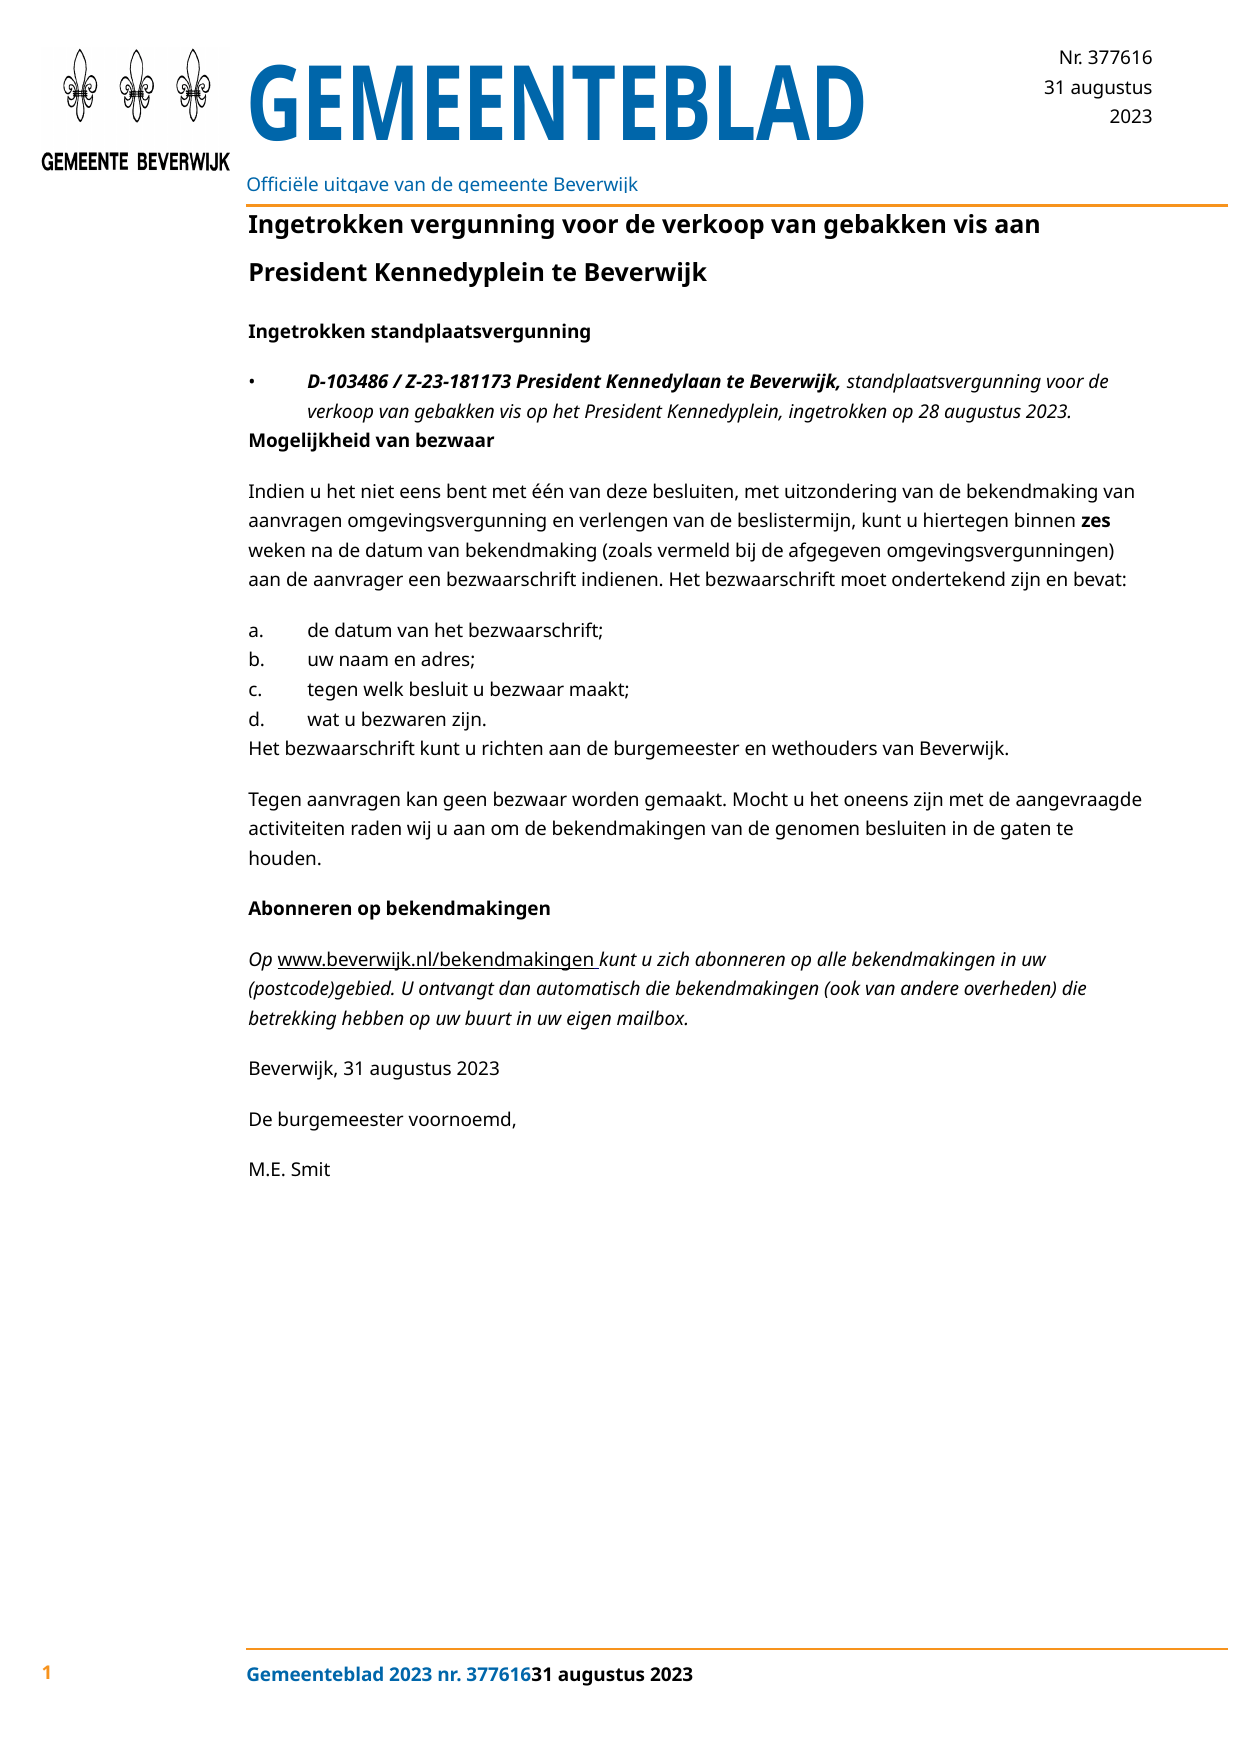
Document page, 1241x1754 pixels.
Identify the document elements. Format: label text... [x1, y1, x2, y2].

list uw naam en adres; [248, 647, 1152, 672]
text Het bezwaarschrift kunt u richten aan de burgemeester en wethouders van Beverwijk. [248, 735, 1152, 761]
text Beverwijk, 31 augustus 2023 [248, 1055, 1152, 1081]
text Indien u het niet eens bent met één van deze besluiten, met uitzondering van de bekendmaking van aanvragen omgevingsvergunning en verlengen van de beslistermijn, kunt u hiertegen binnen zes weken na de datum van bekendmaking (zoals vermeld bij de afgegeven omgevingsvergunningen) aan de aanvrager een bezwaarschrift indienen. Het bezwaarschrift moet ondertekend zijn en bevat: [248, 478, 1152, 592]
list de datum van het bezwaarschrift; [248, 617, 1152, 643]
list tegen welk besluit u bezwaar maakt; [248, 676, 1152, 702]
list D-103486 / Z-23-181173 President Kennedylaan te Beverwijk, standplaatsvergunning voor de verkoop van gebakken vis op het President Kennedyplein, ingetrokken op 28 augustus 2023. [248, 368, 1152, 424]
picture [41, 47, 231, 172]
text Mogelijkheid van bezwaar [248, 427, 1152, 453]
text Ingetrokken vergunning voor de verkoop van gebakken vis aan President Kennedyplein te Beverwijk [248, 207, 1152, 288]
text De burgemeester voornoemd, [248, 1106, 1152, 1132]
text Ingetrokken standplaatsvergunning [248, 318, 1152, 344]
text M.E. Smit [248, 1156, 1152, 1182]
text Abonneren op bekendmakingen [248, 895, 1152, 921]
list wat u bezwaren zijn. [248, 706, 1152, 732]
text Op www.beverwijk.nl/bekendmakingen kunt u zich abonneren op alle bekendmakingen in uw (postcode)gebied. U ontvangt dan automatisch die bekendmakingen (ook van andere overheden) die betrekking hebben op uw buurt in uw eigen mailbox. [248, 946, 1152, 1031]
text Tegen aanvragen kan geen bezwaar worden gemaakt. Mocht u het oneens zijn met de aangevraagde activiteiten raden wij u aan om de bekendmakingen van de genomen besluiten in de gaten te houden. [248, 786, 1152, 871]
